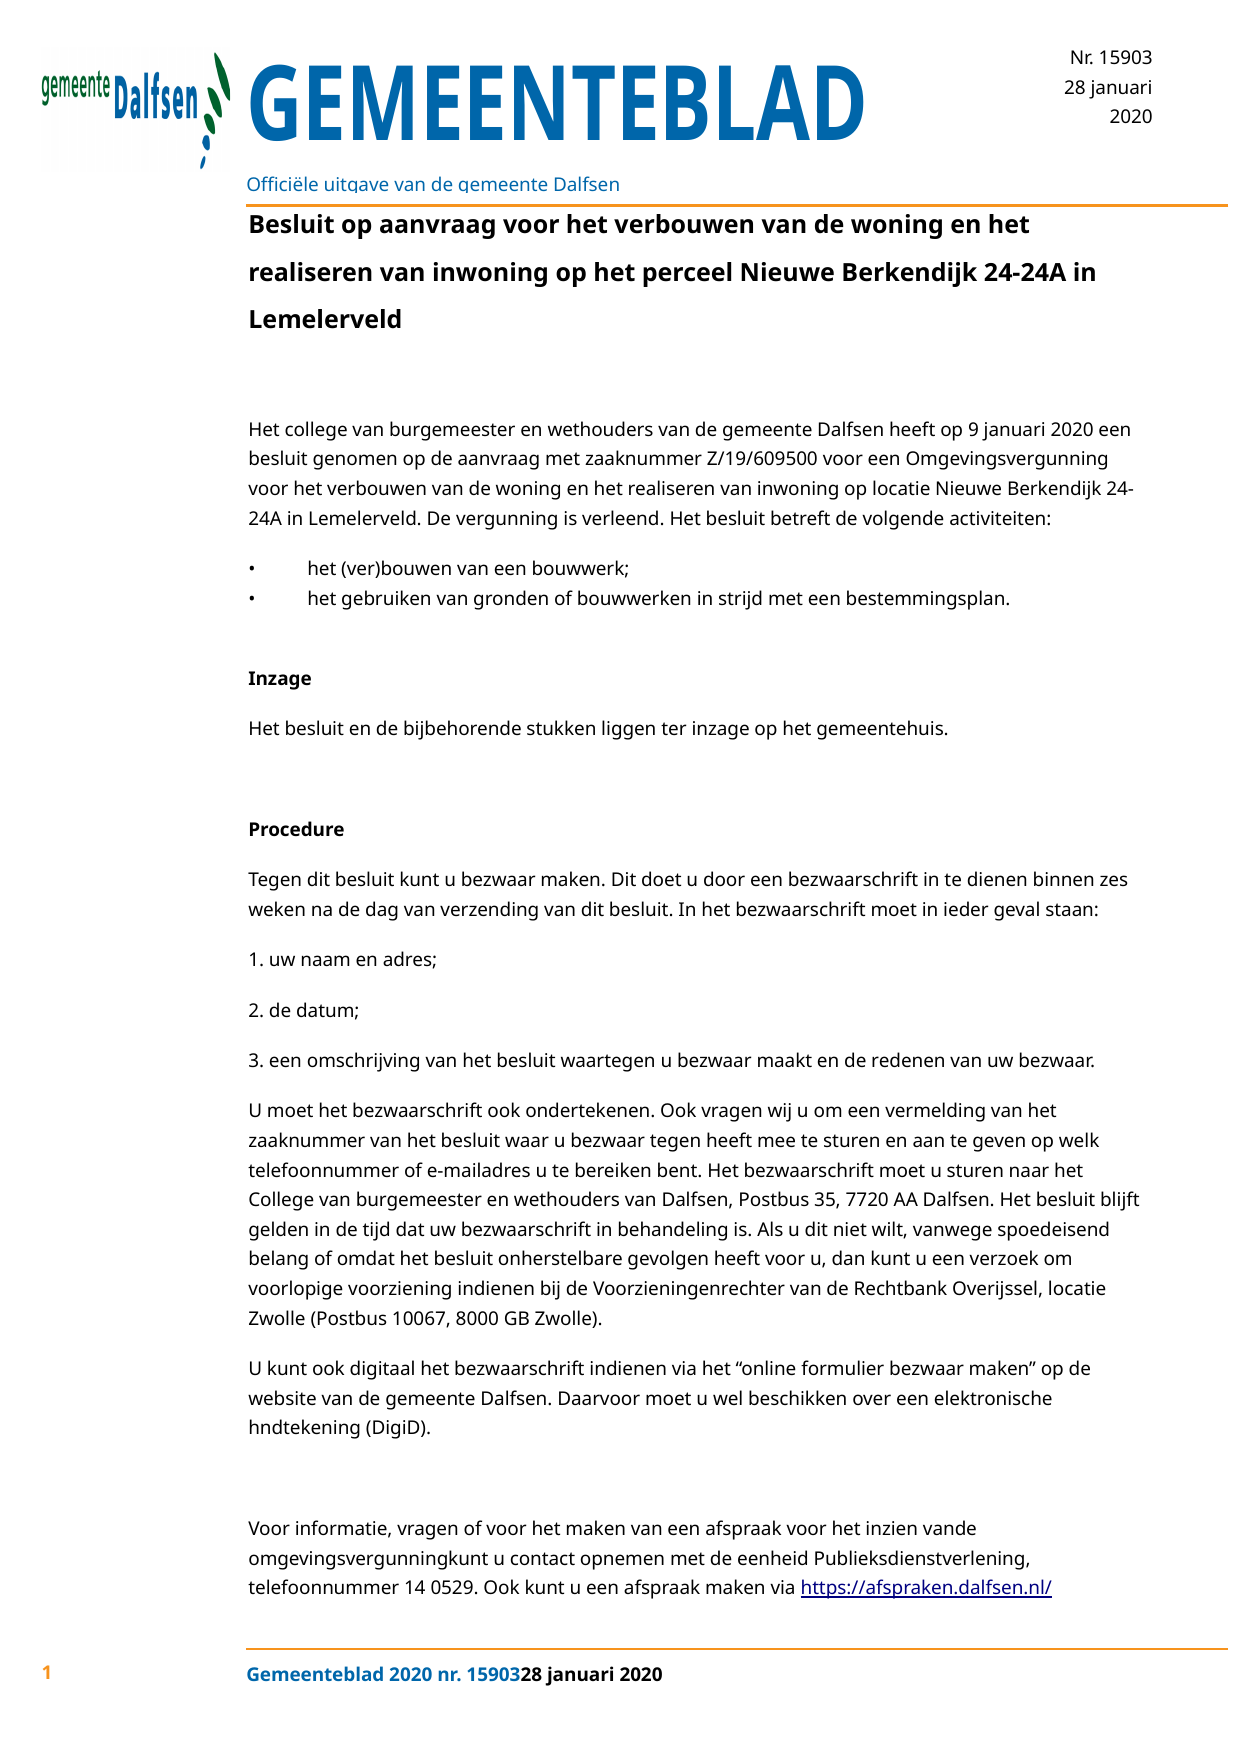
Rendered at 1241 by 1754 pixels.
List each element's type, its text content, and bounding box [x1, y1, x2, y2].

text Het college van burgemeester en wethouders van de gemeente Dalfsen heeft op 9 januari 2020 een besluit genomen op de aanvraag met zaaknummer Z/19/609500 voor een Omgevingsvergunning voor het verbouwen van de woning en het realiseren van inwoning op locatie Nieuwe Berkendijk 24-24A in Lemelerveld. De vergunning is verleend. Het besluit betreft de volgende activiteiten: [248, 416, 1152, 530]
text Het besluit en de bijbehorende stukken liggen ter inzage op het gemeentehuis. [248, 715, 1152, 741]
list het gebruiken van gronden of bouwwerken in strijd met een bestemmingsplan. [248, 585, 1152, 610]
text U moet het bezwaarschrift ook ondertekenen. Ook vragen wij u om een vermelding van het zaaknummer van het besluit waar u bezwaar tegen heeft mee te sturen en aan te geven op welk telefoonnummer of e-mailadres u te bereiken bent. Het bezwaarschrift moet u sturen naar het College van burgemeester en wethouders van Dalfsen, Postbus 35, 7720 AA Dalfsen. Het besluit blijft gelden in de tijd dat uw bezwaarschrift in behandeling is. Als u dit niet wilt, vanwege spoedeisend belang of omdat het besluit onherstelbare gevolgen heeft voor u, dan kunt u een verzoek om voorlopige voorziening indienen bij de Voorzieningenrechter van de Rechtbank Overijssel, locatie Zwolle (Postbus 10067, 8000 GB Zwolle). [248, 1098, 1152, 1330]
picture [41, 47, 231, 172]
text 2. de datum; [248, 997, 1152, 1022]
text 3. een omschrijving van het besluit waartegen u bezwaar maakt en de redenen van uw bezwaar. [248, 1047, 1152, 1073]
text Procedure [248, 816, 1152, 842]
text 1. uw naam en adres; [248, 946, 1152, 972]
text Besluit op aanvraag voor het verbouwen van de woning en het realiseren van inwoning op het perceel Nieuwe Berkendijk 24-24A in Lemelerveld [248, 207, 1152, 336]
text U kunt ook digitaal het bezwaarschrift indienen via het “online formulier bezwaar maken” op de website van de gemeente Dalfsen. Daarvoor moet u wel beschikken over een elektronische hndtekening (DigiD). [248, 1355, 1152, 1440]
text Tegen dit besluit kunt u bezwaar maken. Dit doet u door een bezwaarschrift in te dienen binnen zes weken na de dag van verzending van dit besluit. In het bezwaarschrift moet in ieder geval staan: [248, 866, 1152, 922]
list het (ver)bouwen van een bouwwerk; [248, 555, 1152, 581]
text Voor informatie, vragen of voor het maken van een afspraak voor het inzien vande omgevingsvergunningkunt u contact opnemen met de eenheid Publieksdienstverlening, telefoonnummer 14 0529. Ook kunt u een afspraak maken via https://afspraken.dalfsen.nl/ [248, 1515, 1152, 1600]
text Inzage [248, 665, 1152, 690]
